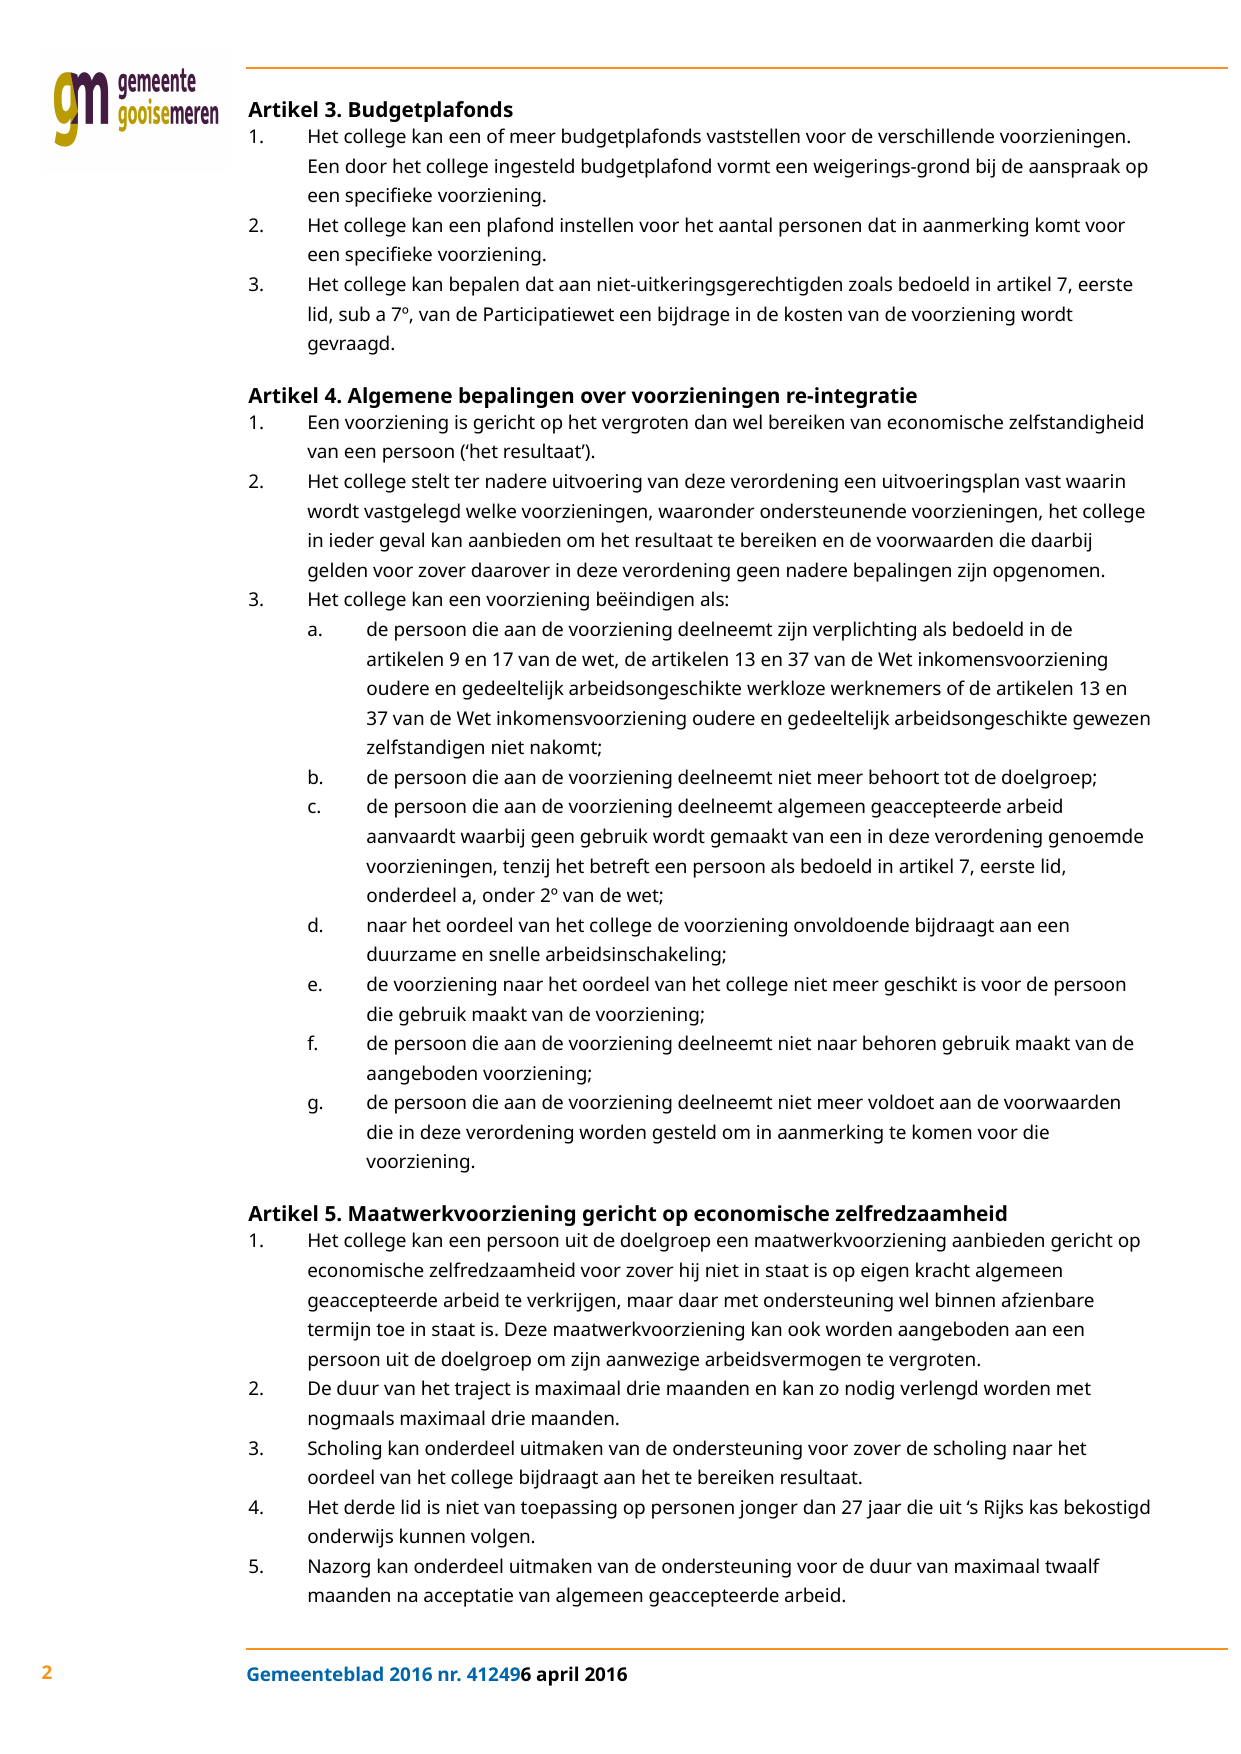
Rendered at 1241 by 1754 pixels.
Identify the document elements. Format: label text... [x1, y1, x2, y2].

list de persoon die aan de voorziening deelneemt algemeen geaccepteerde arbeid aanvaardt waarbij geen gebruik wordt gemaakt van een in deze verordening genoemde voorzieningen, tenzij het betreft een persoon als bedoeld in artikel 7, eerste lid, onderdeel a, onder 2º van de wet; [307, 794, 1152, 908]
list naar het oordeel van het college de voorziening onvoldoende bijdraagt aan een duurzame en snelle arbeidsinschakeling; [307, 912, 1152, 967]
list de persoon die aan de voorziening deelneemt niet meer voldoet aan de voorwaarden die in deze verordening worden gesteld om in aanmerking te komen voor die voorziening. [307, 1089, 1152, 1174]
list Het college kan een voorziening beëindigen als: [248, 587, 1152, 612]
list Het college kan een persoon uit de doelgroep een maatwerkvoorziening aanbieden gericht op economische zelfredzaamheid voor zover hij niet in staat is op eigen kracht algemeen geaccepteerde arbeid te verkrijgen, maar daar met ondersteuning wel binnen afzienbare termijn toe in staat is. Deze maatwerkvoorziening kan ook worden aangeboden aan een persoon uit de doelgroep om zijn aanwezige arbeidsvermogen te vergroten. [248, 1228, 1152, 1372]
list Het college stelt ter nadere uitvoering van deze verordening een uitvoeringsplan vast waarin wordt vastgelegd welke voorzieningen, waaronder ondersteunende voorzieningen, het college in ieder geval kan aanbieden om het resultaat te bereiken en de voorwaarden die daarbij gelden voor zover daarover in deze verordening geen nadere bepalingen zijn opgenomen. [248, 468, 1152, 583]
list Het college kan een of meer budgetplafonds vaststellen voor de verschillende voorzieningen. Een door het college ingesteld budgetplafond vormt een weigerings-grond bij de aanspraak op een specifieke voorziening. [248, 123, 1152, 208]
list Het college kan een plafond instellen voor het aantal personen dat in aanmerking komt voor een specifieke voorziening. [248, 212, 1152, 267]
picture [41, 47, 231, 172]
list de persoon die aan de voorziening deelneemt zijn verplichting als bedoeld in de artikelen 9 en 17 van de wet, de artikelen 13 en 37 van de Wet inkomensvoorziening oudere en gedeeltelijk arbeidsongeschikte werkloze werknemers of de artikelen 13 en 37 van de Wet inkomensvoorziening oudere en gedeeltelijk arbeidsongeschikte gewezen zelfstandigen niet nakomt; [307, 616, 1152, 760]
list de persoon die aan de voorziening deelneemt niet meer behoort tot de doelgroep; [307, 764, 1152, 790]
list de persoon die aan de voorziening deelneemt niet naar behoren gebruik maakt van de aangeboden voorziening; [307, 1030, 1152, 1086]
text Artikel 5. Maatwerkvoorziening gericht op economische zelfredzaamheid [248, 1199, 1152, 1228]
list Het college kan bepalen dat aan niet-uitkeringsgerechtigden zoals bedoeld in artikel 7, eerste lid, sub a 7º, van de Participatiewet een bijdrage in de kosten van de voorziening wordt gevraagd. [248, 271, 1152, 356]
list Het derde lid is niet van toepassing op personen jonger dan 27 jaar die uit ‘s Rijks kas bekostigd onderwijs kunnen volgen. [248, 1494, 1152, 1549]
text Artikel 4. Algemene bepalingen over voorzieningen re-integratie [248, 381, 1152, 409]
list Een voorziening is gericht op het vergroten dan wel bereiken van economische zelfstandigheid van een persoon (‘het resultaat’). [248, 409, 1152, 464]
list Scholing kan onderdeel uitmaken van de ondersteuning voor zover de scholing naar het oordeel van het college bijdraagt aan het te bereiken resultaat. [248, 1435, 1152, 1490]
list De duur van het traject is maximaal drie maanden en kan zo nodig verlengd worden met nogmaals maximaal drie maanden. [248, 1376, 1152, 1431]
list de voorziening naar het oordeel van het college niet meer geschikt is voor de persoon die gebruik maakt van de voorziening; [307, 971, 1152, 1027]
list Nazorg kan onderdeel uitmaken van de ondersteuning voor de duur van maximaal twaalf maanden na acceptatie van algemeen geaccepteerde arbeid. [248, 1553, 1152, 1608]
text Artikel 3. Budgetplafonds [248, 95, 1152, 123]
